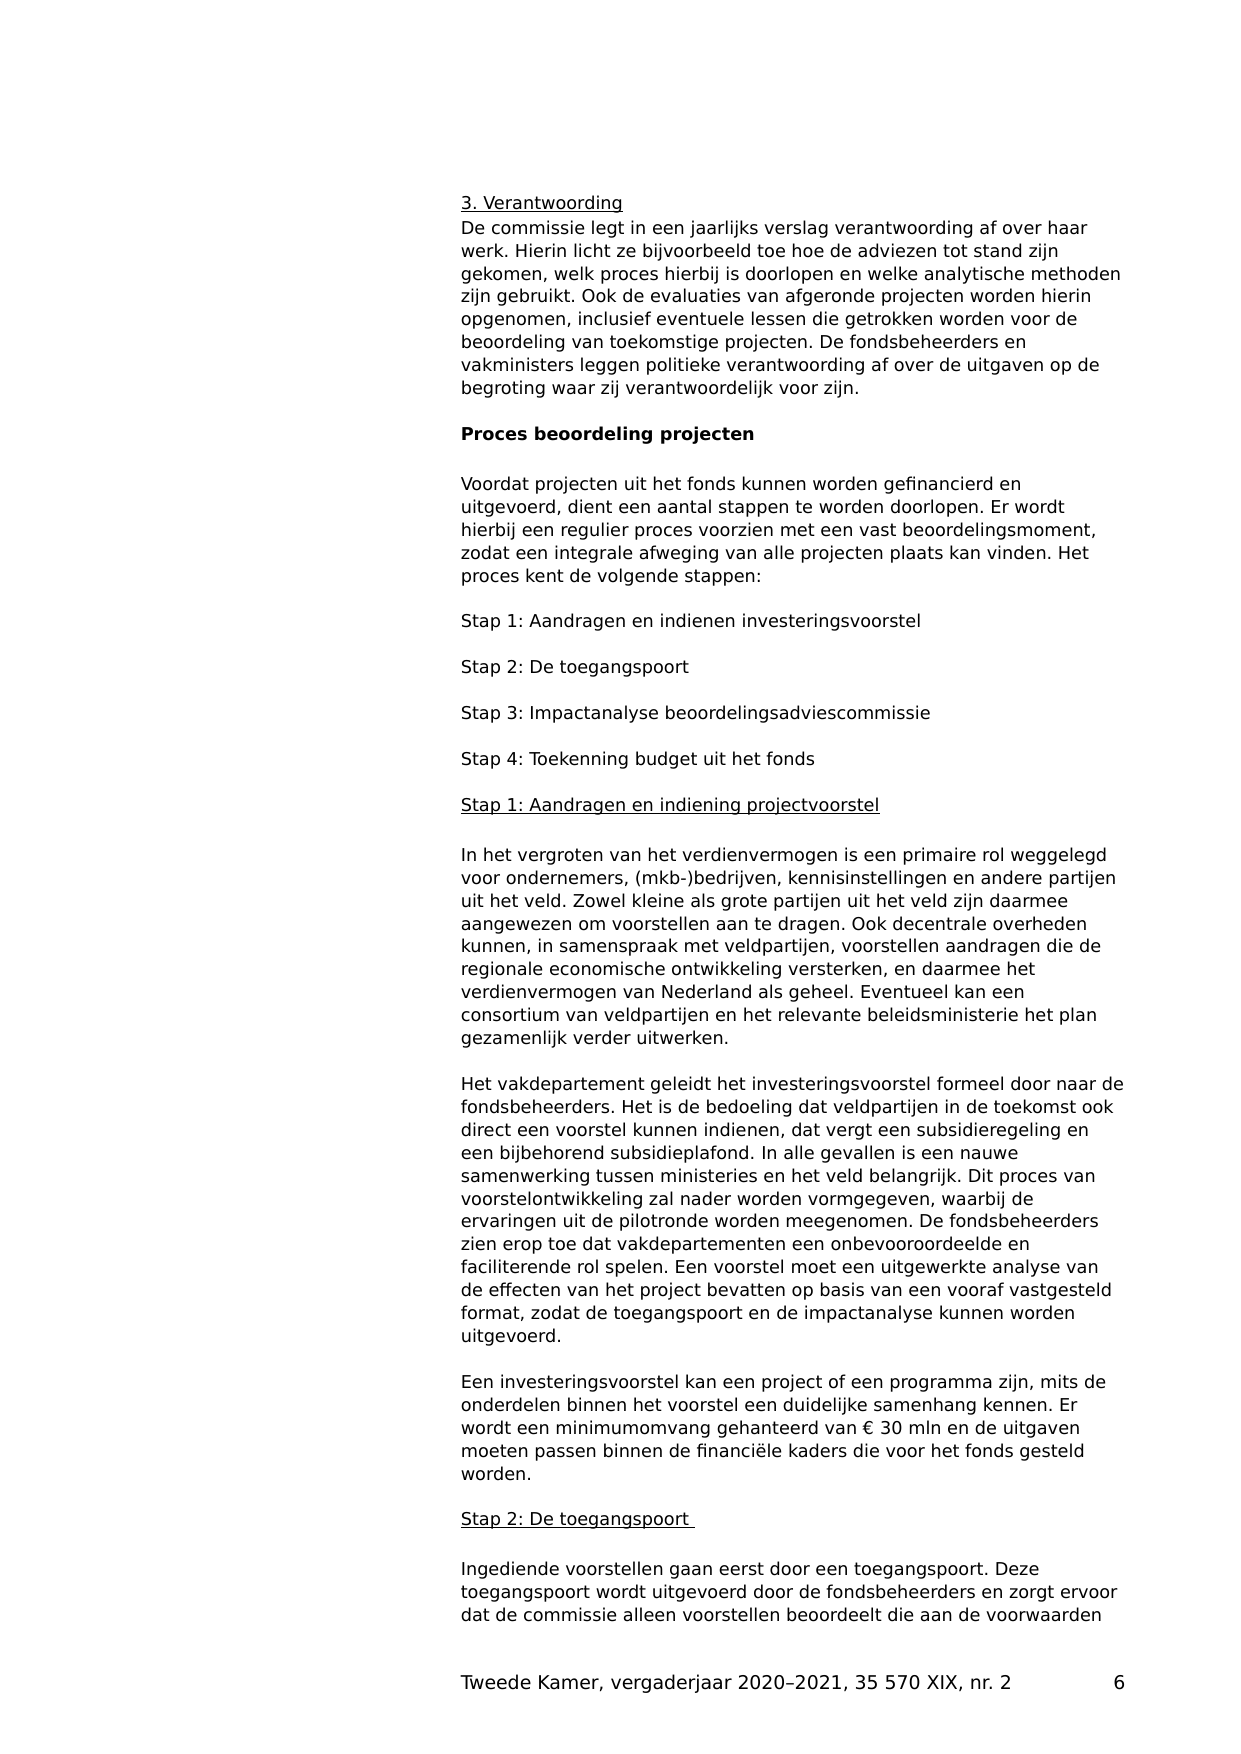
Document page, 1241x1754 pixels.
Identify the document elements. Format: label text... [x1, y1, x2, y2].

text Stap 2: De toegangspoort [461, 655, 1125, 678]
text Een investeringsvoorstel kan een project of een programma zijn, mits de onderdelen binnen het voorstel een duidelijke samenhang kennen. Er wordt een minimumomvang gehanteerd van € 30 mln en de uitgaven moeten passen binnen de financiële kaders die voor het fonds gesteld worden. [461, 1370, 1125, 1484]
text Voordat projecten uit het fonds kunnen worden gefinancierd en uitgevoerd, dient een aantal stappen te worden doorlopen. Er wordt hierbij een regulier proces voorzien met een vast beoordelingsmoment, zodat een integrale afweging van alle projecten plaats kan vinden. Het proces kent de volgende stappen: [461, 472, 1125, 587]
text Ingediende voorstellen gaan eerst door een toegangspoort. Deze toegangspoort wordt uitgevoerd door de fondsbeheerders en zorgt ervoor dat de commissie alleen voorstellen beoordeelt die aan de voorwaarden [461, 1557, 1125, 1626]
text In het vergroten van het verdienvermogen is een primaire rol weggelegd voor ondernemers, (mkb-)bedrijven, kennisinstellingen en andere partijen uit het veld. Zowel kleine als grote partijen uit het veld zijn daarmee aangewezen om voorstellen aan te dragen. Ook decentrale overheden kunnen, in samenspraak met veldpartijen, voorstellen aandragen die de regionale economische ontwikkeling versterken, en daarmee het verdienvermogen van Nederland als geheel. Eventueel kan een consortium van veldpartijen en het relevante beleidsministerie het plan gezamenlijk verder uitwerken. [461, 843, 1125, 1049]
text Het vakdepartement geleidt het investeringsvoorstel formeel door naar de fondsbeheerders. Het is de bedoeling dat veldpartijen in de toekomst ook direct een voorstel kunnen indienen, dat vergt een subsidieregeling en een bijbehorend subsidieplafond. In alle gevallen is een nauwe samenwerking tussen ministeries en het veld belangrijk. Dit proces van voorstelontwikkeling zal nader worden vormgegeven, waarbij de ervaringen uit de pilotronde worden meegenomen. De fondsbeheerders zien erop toe dat vakdepartementen een onbevooroordeelde en faciliterende rol spelen. Een voorstel moet een uitgewerkte analyse van de effecten van het project bevatten op basis van een vooraf vastgesteld format, zodat de toegangspoort en de impactanalyse kunnen worden uitgevoerd. [461, 1072, 1125, 1347]
text Stap 4: Toekenning budget uit het fonds [461, 747, 1125, 770]
text Stap 1: Aandragen en indienen investeringsvoorstel [461, 609, 1125, 632]
text Proces beoordeling projecten [461, 422, 1125, 445]
text Stap 3: Impactanalyse beoordelingsadviescommissie [461, 701, 1125, 724]
text Stap 1: Aandragen en indiening projectvoorstel [461, 793, 1125, 816]
text Stap 2: De toegangspoort [461, 1507, 1125, 1530]
text De commissie legt in een jaarlijks verslag verantwoording af over haar werk. Hierin licht ze bijvoorbeeld toe hoe de adviezen tot stand zijn gekomen, welk proces hierbij is doorlopen en welke analytische methoden zijn gebruikt. Ook de evaluaties van afgeronde projecten worden hierin opgenomen, inclusief eventuele lessen die getrokken worden voor de beoordeling van toekomstige projecten. De fondsbeheerders en vakministers leggen politieke verantwoording af over de uitgaven op de begroting waar zij verantwoordelijk voor zijn. [461, 216, 1125, 399]
text 3. Verantwoording [461, 191, 1125, 214]
